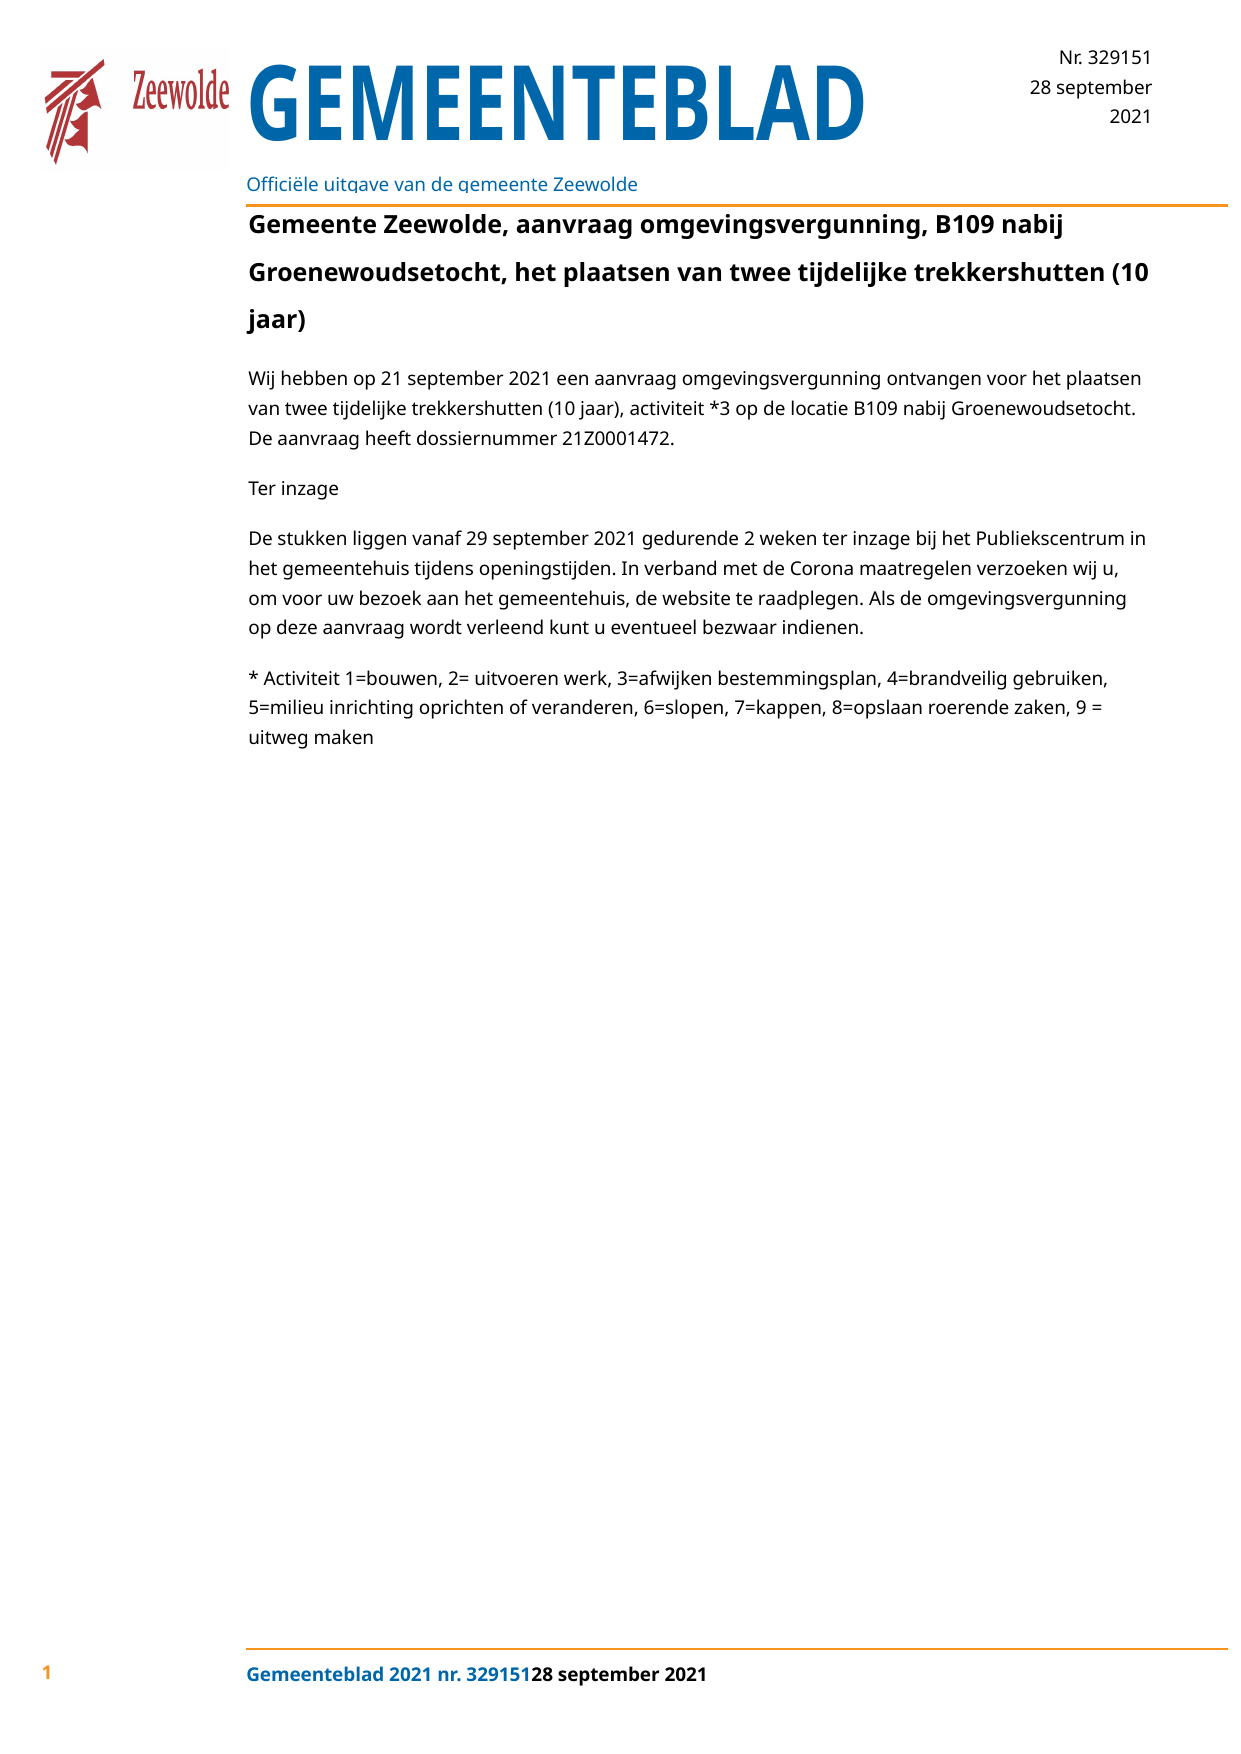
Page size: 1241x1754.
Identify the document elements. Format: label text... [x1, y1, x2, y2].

text Gemeente Zeewolde, aanvraag omgevingsvergunning, B109 nabij Groenewoudsetocht, het plaatsen van twee tijdelijke trekkershutten (10 jaar) [248, 207, 1152, 336]
text Wij hebben op 21 september 2021 een aanvraag omgevingsvergunning ontvangen voor het plaatsen van twee tijdelijke trekkershutten (10 jaar), activiteit *3 op de locatie B109 nabij Groenewoudsetocht. De aanvraag heeft dossiernummer 21Z0001472. [248, 366, 1152, 450]
text * Activiteit 1=bouwen, 2= uitvoeren werk, 3=afwijken bestemmingsplan, 4=brandveilig gebruiken, 5=milieu inrichting oprichten of veranderen, 6=slopen, 7=kappen, 8=opslaan roerende zaken, 9 = uitweg maken [248, 665, 1152, 749]
picture [41, 47, 231, 172]
text Ter inzage [248, 475, 1152, 501]
text De stukken liggen vanaf 29 september 2021 gedurende 2 weken ter inzage bij het Publiekscentrum in het gemeentehuis tijdens openingstijden. In verband met de Corona maatregelen verzoeken wij u, om voor uw bezoek aan het gemeentehuis, de website te raadplegen. Als de omgevingsvergunning op deze aanvraag wordt verleend kunt u eventueel bezwaar indienen. [248, 526, 1152, 640]
